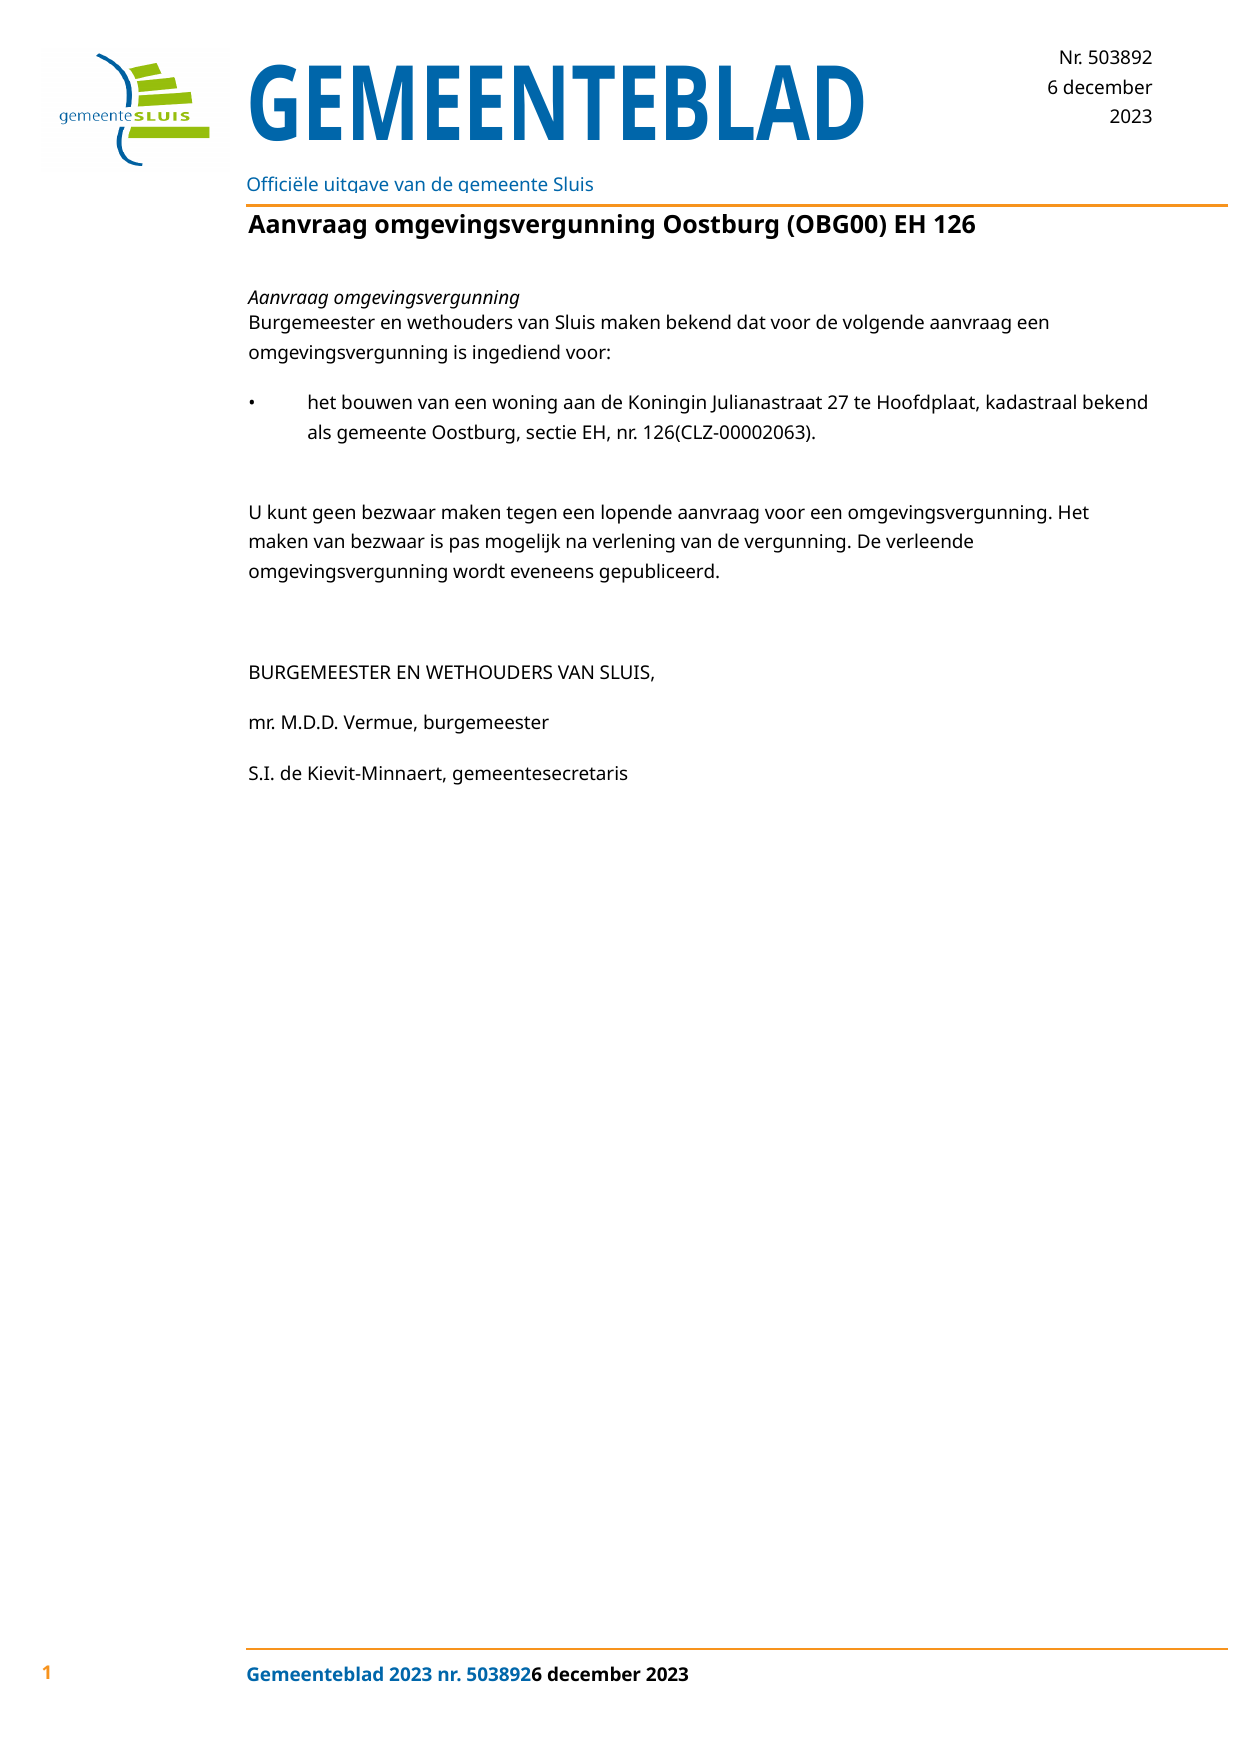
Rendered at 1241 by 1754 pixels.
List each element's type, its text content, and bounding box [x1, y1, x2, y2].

text S.I. de Kievit-Minnaert, gemeentesecretaris [248, 760, 1152, 786]
text Aanvraag omgevingsvergunning Oostburg (OBG00) EH 126 [248, 207, 1152, 241]
text mr. M.D.D. Vermue, burgemeester [248, 709, 1152, 735]
text Burgemeester en wethouders van Sluis maken bekend dat voor de volgende aanvraag een omgevingsvergunning is ingediend voor: [248, 309, 1152, 365]
text U kunt geen bezwaar maken tegen een lopende aanvraag voor een omgevingsvergunning. Het maken van bezwaar is pas mogelijk na verlening van de vergunning. De verleende omgevingsvergunning wordt eveneens gepubliceerd. [248, 499, 1152, 584]
picture [41, 47, 231, 172]
list het bouwen van een woning aan de Koningin Julianastraat 27 te Hoofdplaat, kadastraal bekend als gemeente Oostburg, sectie EH, nr. 126(CLZ-00002063). [248, 389, 1152, 445]
text Aanvraag omgevingsvergunning [248, 284, 1152, 309]
text BURGEMEESTER EN WETHOUDERS VAN SLUIS, [248, 659, 1152, 685]
